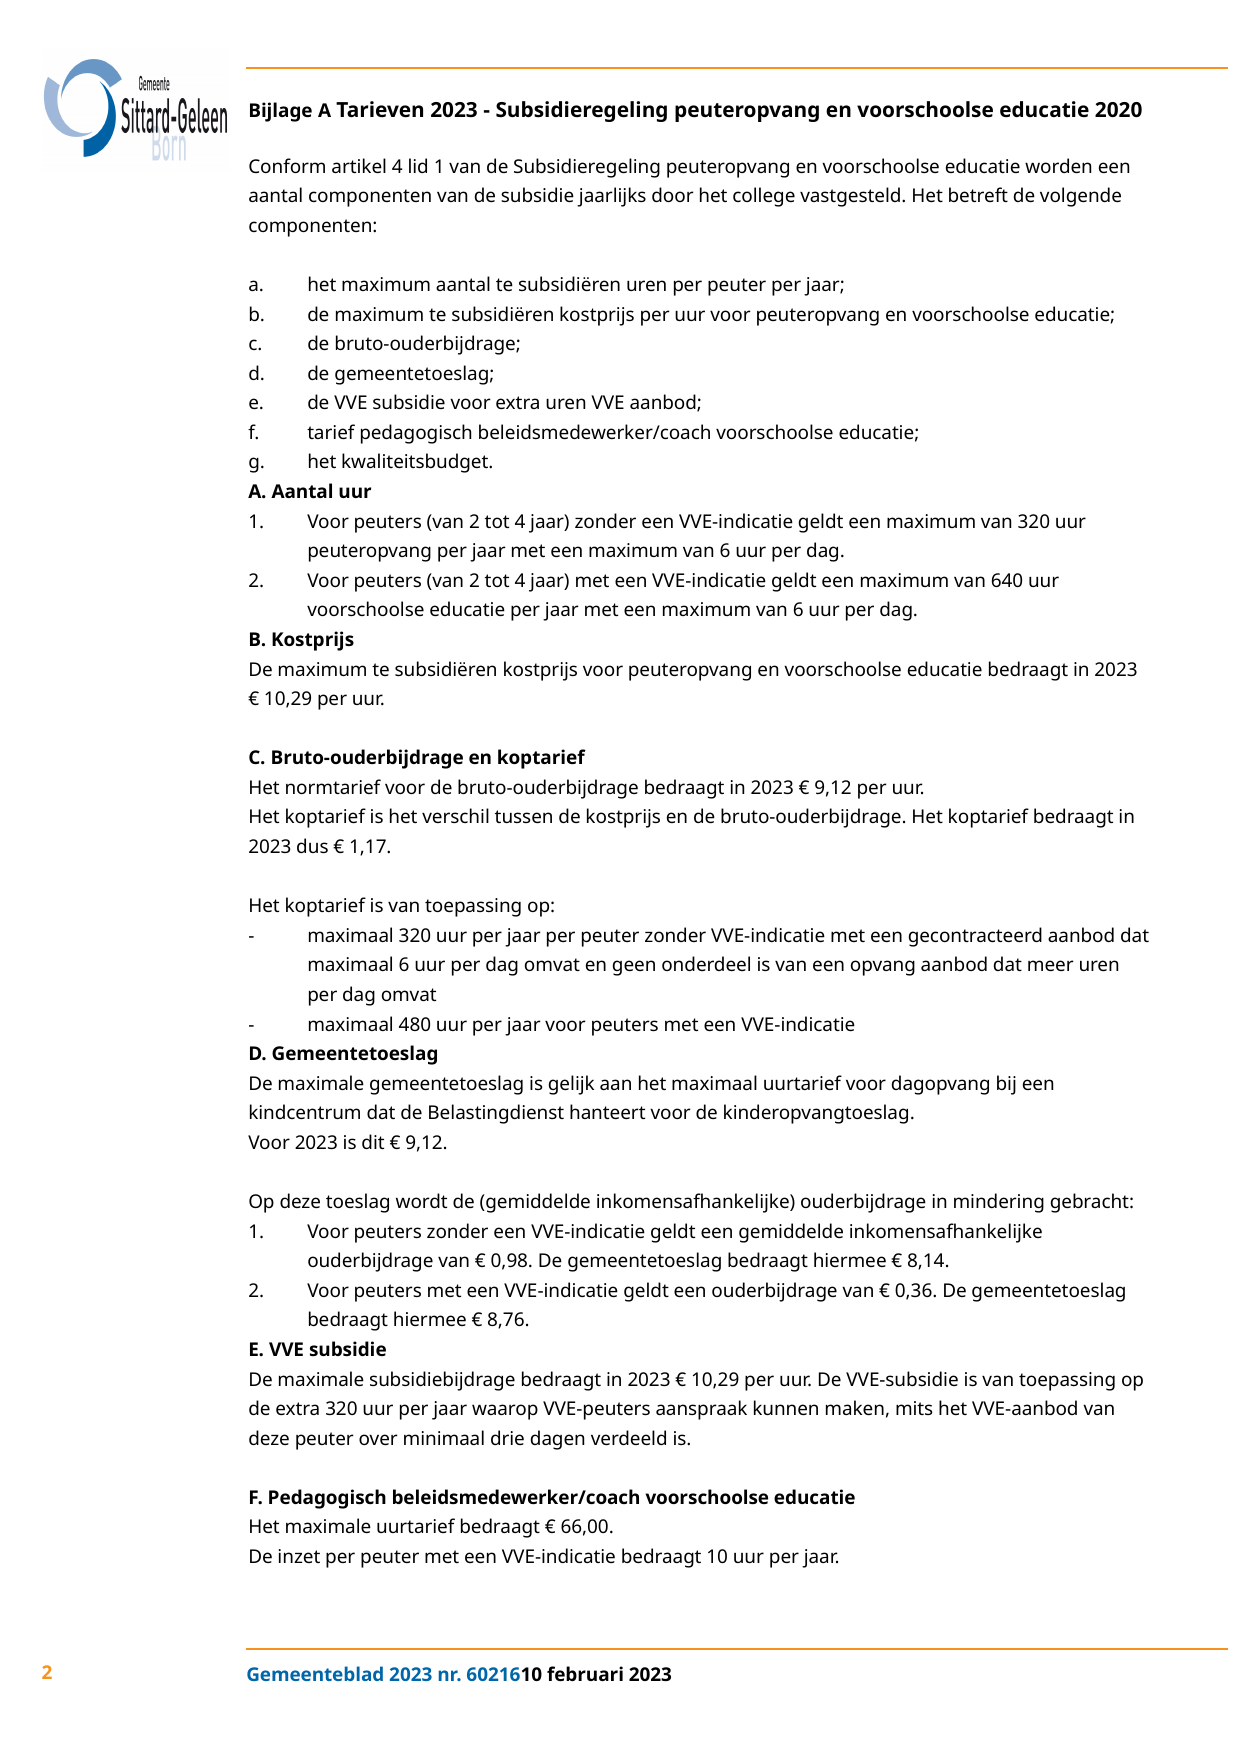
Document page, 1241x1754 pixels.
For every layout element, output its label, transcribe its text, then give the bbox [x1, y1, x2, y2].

list de gemeentetoeslag; [248, 360, 1152, 386]
text Het normtarief voor de bruto-ouderbijdrage bedraagt in 2023 € 9,12 per uur. [248, 774, 1152, 800]
text De maximale subsidiebijdrage bedraagt in 2023 € 10,29 per uur. De VVE-subsidie is van toepassing op de extra 320 uur per jaar waarop VVE-peuters aanspraak kunnen maken, mits het VVE-aanbod van deze peuter over minimaal drie dagen verdeeld is. [248, 1366, 1152, 1451]
text A. Aantal uur [248, 478, 1152, 504]
text E. VVE subsidie [248, 1336, 1152, 1362]
list de VVE subsidie voor extra uren VVE aanbod; [248, 389, 1152, 415]
text Conform artikel 4 lid 1 van de Subsidieregeling peuteropvang en voorschoolse educatie worden een aantal componenten van de subsidie jaarlijks door het college vastgesteld. Het betreft de volgende componenten: [248, 153, 1152, 238]
text Voor 2023 is dit € 9,12. [248, 1129, 1152, 1155]
text Bijlage A Tarieven 2023 - Subsidieregeling peuteropvang en voorschoolse educatie 2020 [248, 95, 1152, 123]
text Het koptarief is het verschil tussen de kostprijs en de bruto-ouderbijdrage. Het koptarief bedraagt in 2023 dus € 1,17. [248, 804, 1152, 859]
list het maximum aantal te subsidiëren uren per peuter per jaar; [248, 271, 1152, 297]
list de bruto-ouderbijdrage; [248, 330, 1152, 356]
text De maximum te subsidiëren kostprijs voor peuteropvang en voorschoolse educatie bedraagt in 2023 € 10,29 per uur. [248, 656, 1152, 711]
text F. Pedagogisch beleidsmedewerker/coach voorschoolse educatie [248, 1484, 1152, 1510]
list Voor peuters (van 2 tot 4 jaar) met een VVE-indicatie geldt een maximum van 640 uur voorschoolse educatie per jaar met een maximum van 6 uur per dag. [248, 567, 1152, 622]
text De maximale gemeentetoeslag is gelijk aan het maximaal uurtarief voor dagopvang bij een kindcentrum dat de Belastingdienst hanteert voor de kinderopvangtoeslag. [248, 1070, 1152, 1125]
text De inzet per peuter met een VVE-indicatie bedraagt 10 uur per jaar. [248, 1543, 1152, 1569]
list tarief pedagogisch beleidsmedewerker/coach voorschoolse educatie; [248, 419, 1152, 445]
text D. Gemeentetoeslag [248, 1040, 1152, 1066]
list het kwaliteitsbudget. [248, 449, 1152, 474]
picture [41, 47, 231, 172]
text Op deze toeslag wordt de (gemiddelde inkomensafhankelijke) ouderbijdrage in mindering gebracht: [248, 1188, 1152, 1214]
list Voor peuters met een VVE-indicatie geldt een ouderbijdrage van € 0,36. De gemeentetoeslag bedraagt hiermee € 8,76. [248, 1277, 1152, 1332]
list maximaal 320 uur per jaar per peuter zonder VVE-indicatie met een gecontracteerd aanbod dat maximaal 6 uur per dag omvat en geen onderdeel is van een opvang aanbod dat meer uren per dag omvat [248, 922, 1152, 1007]
list Voor peuters zonder een VVE-indicatie geldt een gemiddelde inkomensafhankelijke ouderbijdrage van € 0,98. De gemeentetoeslag bedraagt hiermee € 8,14. [248, 1218, 1152, 1273]
list Voor peuters (van 2 tot 4 jaar) zonder een VVE-indicatie geldt een maximum van 320 uur peuteropvang per jaar met een maximum van 6 uur per dag. [248, 508, 1152, 563]
list de maximum te subsidiëren kostprijs per uur voor peuteropvang en voorschoolse educatie; [248, 301, 1152, 327]
text Het koptarief is van toepassing op: [248, 892, 1152, 918]
list maximaal 480 uur per jaar voor peuters met een VVE-indicatie [248, 1011, 1152, 1037]
text Het maximale uurtarief bedraagt € 66,00. [248, 1514, 1152, 1539]
text C. Bruto-ouderbijdrage en koptarief [248, 744, 1152, 770]
text B. Kostprijs [248, 626, 1152, 652]
